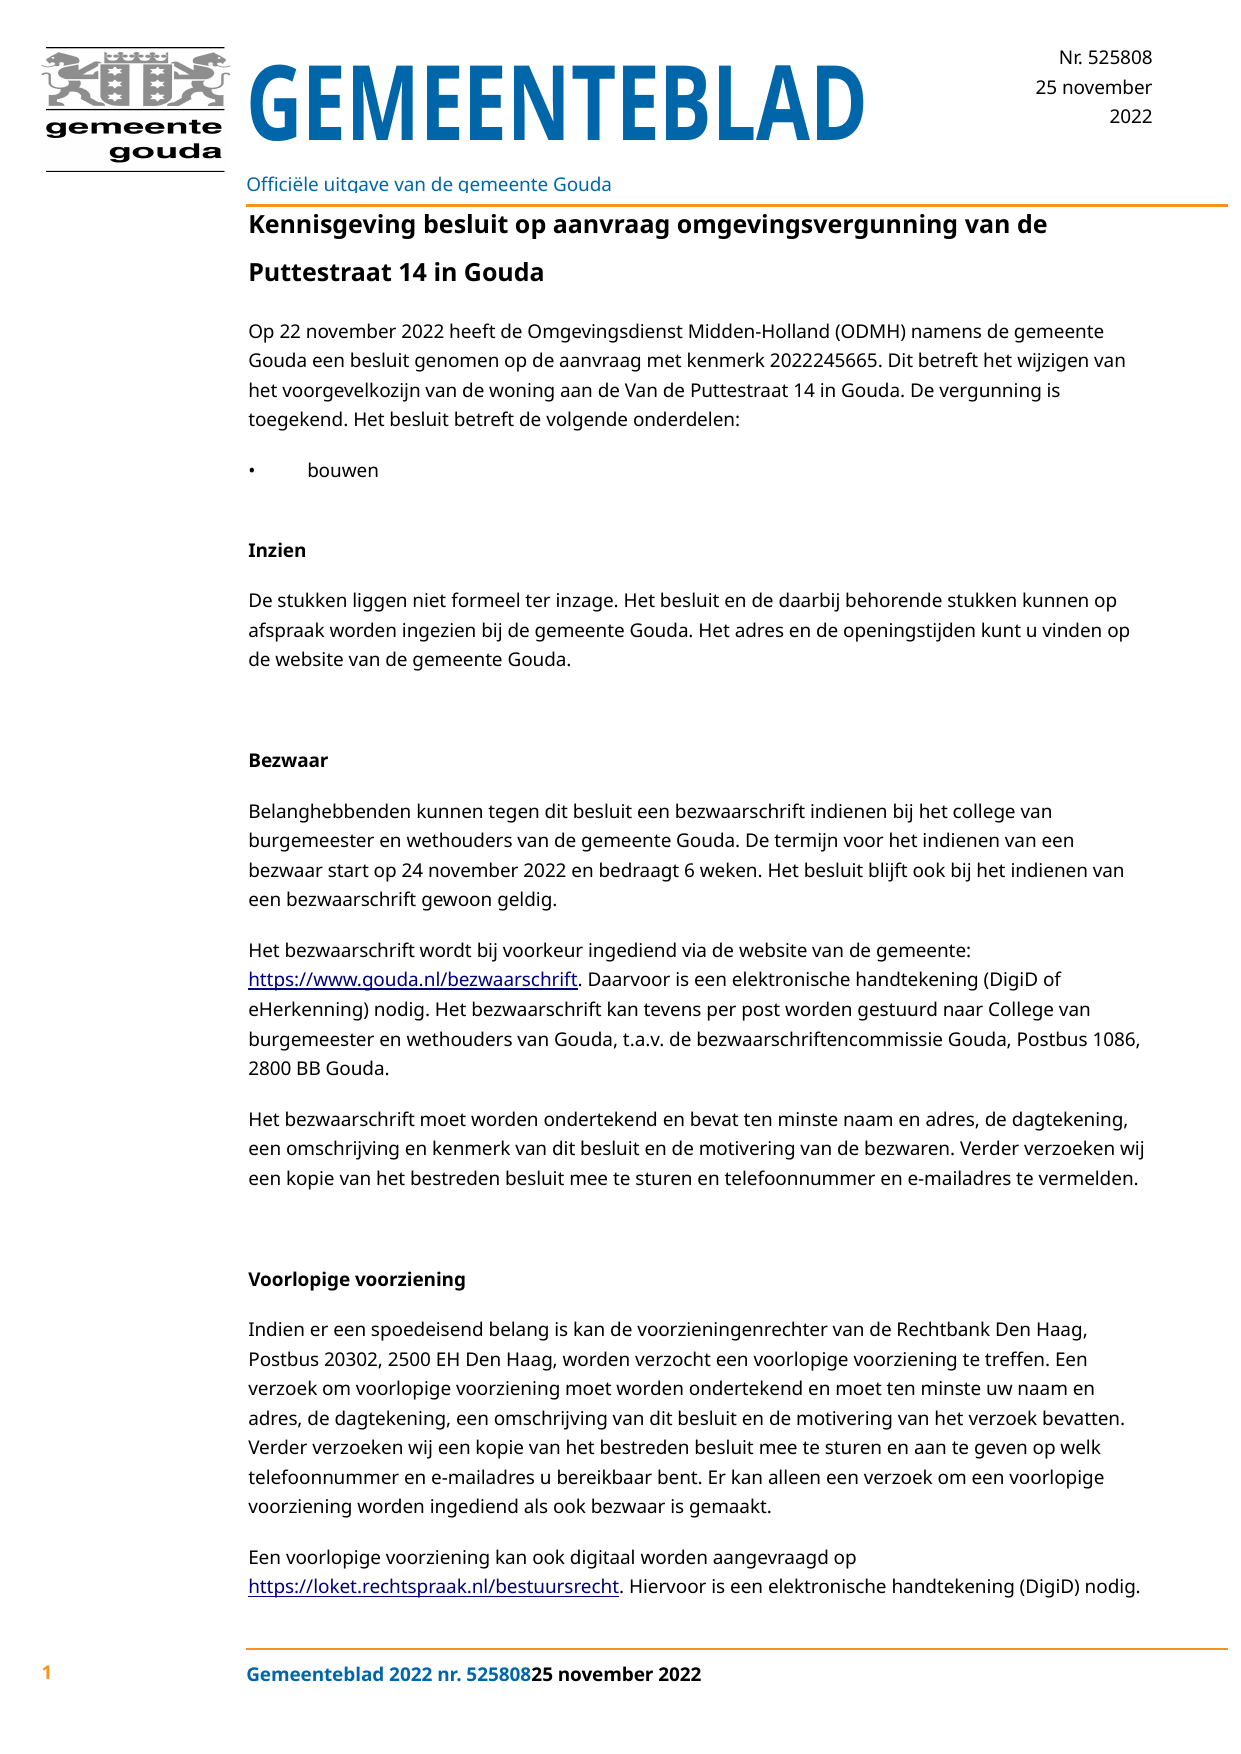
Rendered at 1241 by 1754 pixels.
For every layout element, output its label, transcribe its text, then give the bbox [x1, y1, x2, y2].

list bouwen [248, 457, 1152, 483]
picture [41, 47, 231, 172]
text De stukken liggen niet formeel ter inzage. Het besluit en de daarbij behorende stukken kunnen op afspraak worden ingezien bij de gemeente Gouda. Het adres en de openingstijden kunt u vinden op de website van de gemeente Gouda. [248, 587, 1152, 672]
text Belanghebbenden kunnen tegen dit besluit een bezwaarschrift indienen bij het college van burgemeester en wethouders van de gemeente Gouda. De termijn voor het indienen van een bezwaar start op 24 november 2022 en bedraagt 6 weken. Het besluit blijft ook bij het indienen van een bezwaarschrift gewoon geldig. [248, 798, 1152, 912]
text Voorlopige voorziening [248, 1266, 1152, 1292]
text Een voorlopige voorziening kan ook digitaal worden aangevraagd op https://loket.rechtspraak.nl/bestuursrecht. Hiervoor is een elektronische handtekening (DigiD) nodig. [248, 1544, 1152, 1599]
text Het bezwaarschrift wordt bij voorkeur ingediend via de website van de gemeente: https://www.gouda.nl/bezwaarschrift. Daarvoor is een elektronische handtekening (DigiD of eHerkenning) nodig. Het bezwaarschrift kan tevens per post worden gestuurd naar College van burgemeester en wethouders van Gouda, t.a.v. de bezwaarschriftencommissie Gouda, Postbus 1086, 2800 BB Gouda. [248, 937, 1152, 1081]
text Op 22 november 2022 heeft de Omgevingsdienst Midden-Holland (ODMH) namens de gemeente Gouda een besluit genomen op de aanvraag met kenmerk 2022245665. Dit betreft het wijzigen van het voorgevelkozijn van de woning aan de Van de Puttestraat 14 in Gouda. De vergunning is toegekend. Het besluit betreft de volgende onderdelen: [248, 318, 1152, 432]
text Kennisgeving besluit op aanvraag omgevingsvergunning van de Puttestraat 14 in Gouda [248, 207, 1152, 288]
text Indien er een spoedeisend belang is kan de voorzieningenrechter van de Rechtbank Den Haag, Postbus 20302, 2500 EH Den Haag, worden verzocht een voorlopige voorziening te treffen. Een verzoek om voorlopige voorziening moet worden ondertekend en moet ten minste uw naam en adres, de dagtekening, een omschrijving van dit besluit en de motivering van het verzoek bevatten. Verder verzoeken wij een kopie van het bestreden besluit mee te sturen en aan te geven op welk telefoonnummer en e-mailadres u bereikbaar bent. Er kan alleen een verzoek om een voorlopige voorziening worden ingediend als ook bezwaar is gemaakt. [248, 1316, 1152, 1519]
text Inzien [248, 537, 1152, 563]
text Bezwaar [248, 747, 1152, 773]
text Het bezwaarschrift moet worden ondertekend en bevat ten minste naam en adres, de dagtekening, een omschrijving en kenmerk van dit besluit en de motivering van de bezwaren. Verder verzoeken wij een kopie van het bestreden besluit mee te sturen en telefoonnummer en e-mailadres te vermelden. [248, 1106, 1152, 1191]
